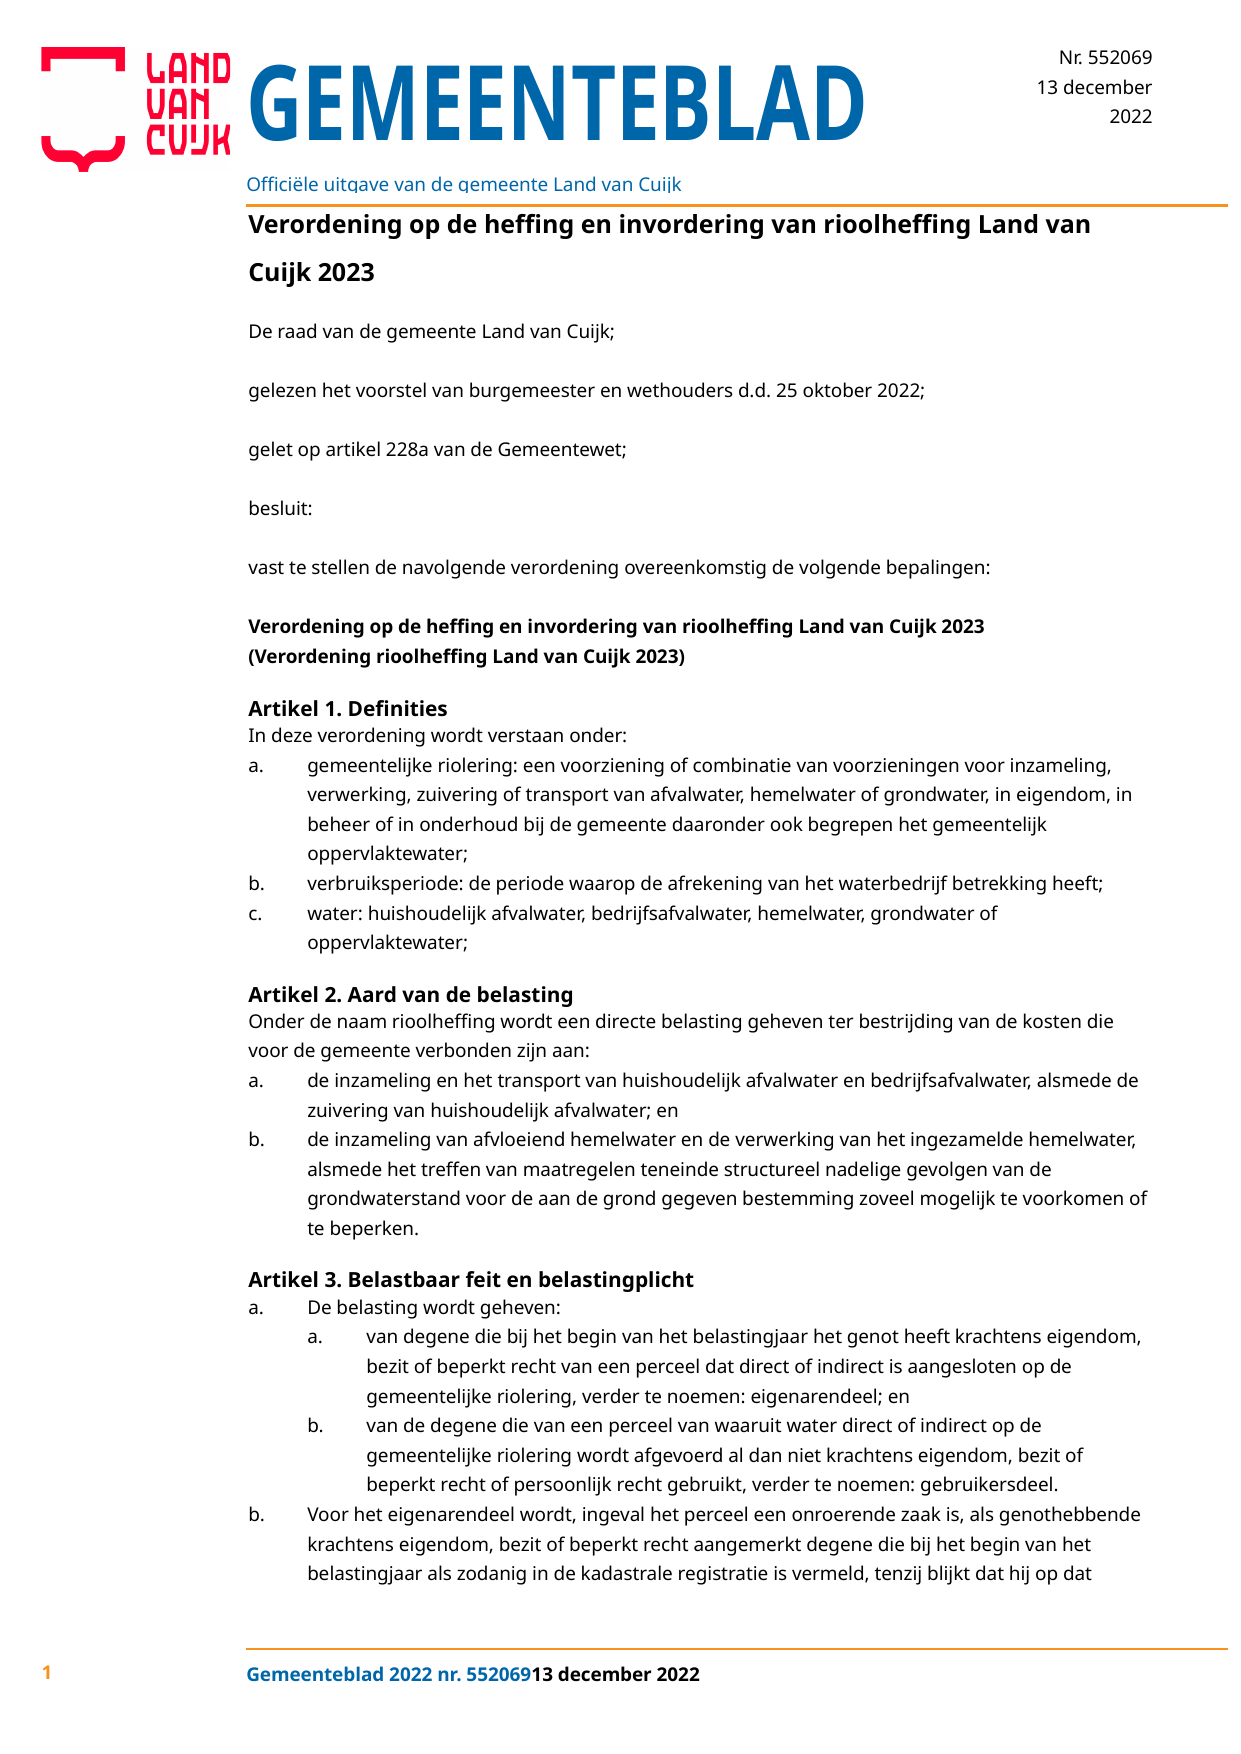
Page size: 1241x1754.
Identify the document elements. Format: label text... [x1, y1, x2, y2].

text In deze verordening wordt verstaan onder: [248, 722, 1152, 748]
picture [41, 47, 231, 172]
list Voor het eigenarendeel wordt, ingeval het perceel een onroerende zaak is, als genothebbende krachtens eigendom, bezit of beperkt recht aangemerkt degene die bij het begin van het belastingjaar als zodanig in de kadastrale registratie is vermeld, tenzij blijkt dat hij op dat [248, 1501, 1152, 1586]
text Onder de naam rioolheffing wordt een directe belasting geheven ter bestrijding van de kosten die voor de gemeente verbonden zijn aan: [248, 1008, 1152, 1063]
list water: huishoudelijk afvalwater, bedrijfsafvalwater, hemelwater, grondwater of oppervlaktewater; [248, 900, 1152, 955]
text Artikel 3. Belastbaar feit en belastingplicht [248, 1266, 1152, 1294]
text De raad van de gemeente Land van Cuijk; [248, 318, 1152, 344]
list verbruiksperiode: de periode waarop de afrekening van het waterbedrijf betrekking heeft; [248, 870, 1152, 896]
text besluit: [248, 495, 1152, 521]
list van degene die bij het begin van het belastingjaar het genot heeft krachtens eigendom, bezit of beperkt recht van een perceel dat direct of indirect is aangesloten op de gemeentelijke riolering, verder te noemen: eigenarendeel; en [307, 1324, 1152, 1408]
text Verordening op de heffing en invordering van rioolheffing Land van Cuijk 2023 [248, 207, 1152, 288]
text Verordening op de heffing en invordering van rioolheffing Land van Cuijk 2023 [248, 614, 1152, 639]
list De belasting wordt geheven: [248, 1294, 1152, 1320]
list gemeentelijke riolering: een voorziening of combinatie van voorzieningen voor inzameling, verwerking, zuivering of transport van afvalwater, hemelwater of grondwater, in eigendom, in beheer of in onderhoud bij de gemeente daaronder ook begrepen het gemeentelijk oppervlaktewater; [248, 752, 1152, 866]
text gelezen het voorstel van burgemeester en wethouders d.d. 25 oktober 2022; [248, 377, 1152, 403]
text gelet op artikel 228a van de Gemeentewet; [248, 436, 1152, 462]
text vast te stellen de navolgende verordening overeenkomstig de volgende bepalingen: [248, 554, 1152, 580]
list de inzameling van afvloeiend hemelwater en de verwerking van het ingezamelde hemelwater, alsmede het treffen van maatregelen teneinde structureel nadelige gevolgen van de grondwaterstand voor de aan de grond gegeven bestemming zoveel mogelijk te voorkomen of te beperken. [248, 1126, 1152, 1241]
text (Verordening rioolheffing Land van Cuijk 2023) [248, 643, 1152, 669]
text Artikel 2. Aard van de belasting [248, 980, 1152, 1008]
list van de degene die van een perceel van waaruit water direct of indirect op de gemeentelijke riolering wordt afgevoerd al dan niet krachtens eigendom, bezit of beperkt recht of persoonlijk recht gebruikt, verder te noemen: gebruikersdeel. [307, 1412, 1152, 1497]
list de inzameling en het transport van huishoudelijk afvalwater en bedrijfsafvalwater, alsmede de zuivering van huishoudelijk afvalwater; en [248, 1067, 1152, 1123]
text Artikel 1. Definities [248, 694, 1152, 722]
